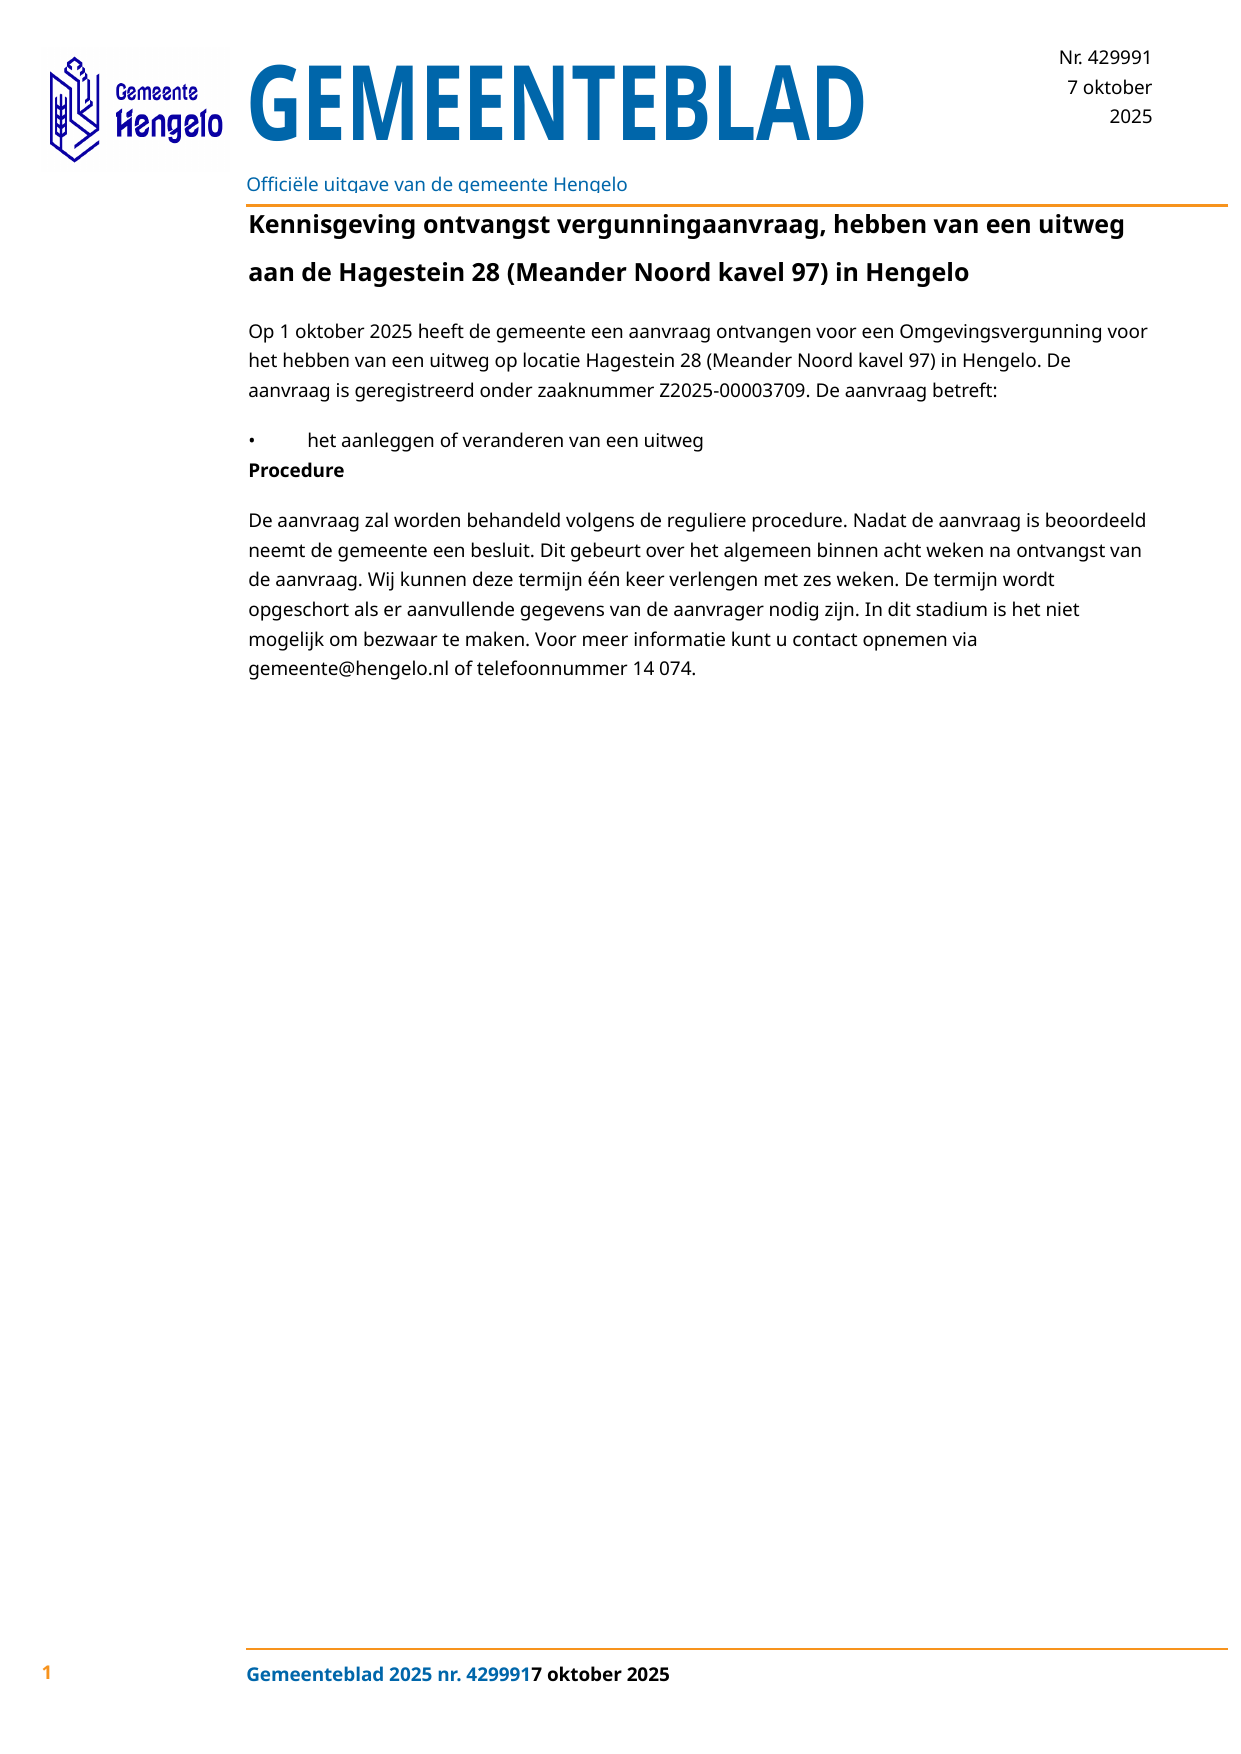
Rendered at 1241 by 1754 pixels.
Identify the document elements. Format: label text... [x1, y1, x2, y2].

picture [41, 47, 231, 172]
text Op 1 oktober 2025 heeft de gemeente een aanvraag ontvangen voor een Omgevingsvergunning voor het hebben van een uitweg op locatie Hagestein 28 (Meander Noord kavel 97) in Hengelo. De aanvraag is geregistreerd onder zaaknummer Z2025-00003709. De aanvraag betreft: [248, 318, 1152, 403]
text Kennisgeving ontvangst vergunningaanvraag, hebben van een uitweg aan de Hagestein 28 (Meander Noord kavel 97) in Hengelo [248, 207, 1152, 288]
list het aanleggen of veranderen van een uitweg [248, 427, 1152, 453]
text Procedure [248, 457, 1152, 483]
text De aanvraag zal worden behandeld volgens de reguliere procedure. Nadat de aanvraag is beoordeeld neemt de gemeente een besluit. Dit gebeurt over het algemeen binnen acht weken na ontvangst van de aanvraag. Wij kunnen deze termijn één keer verlengen met zes weken. De termijn wordt opgeschort als er aanvullende gegevens van de aanvrager nodig zijn. In dit stadium is het niet mogelijk om bezwaar te maken. Voor meer informatie kunt u contact opnemen via gemeente@hengelo.nl of telefoonnummer 14 074. [248, 507, 1152, 681]
